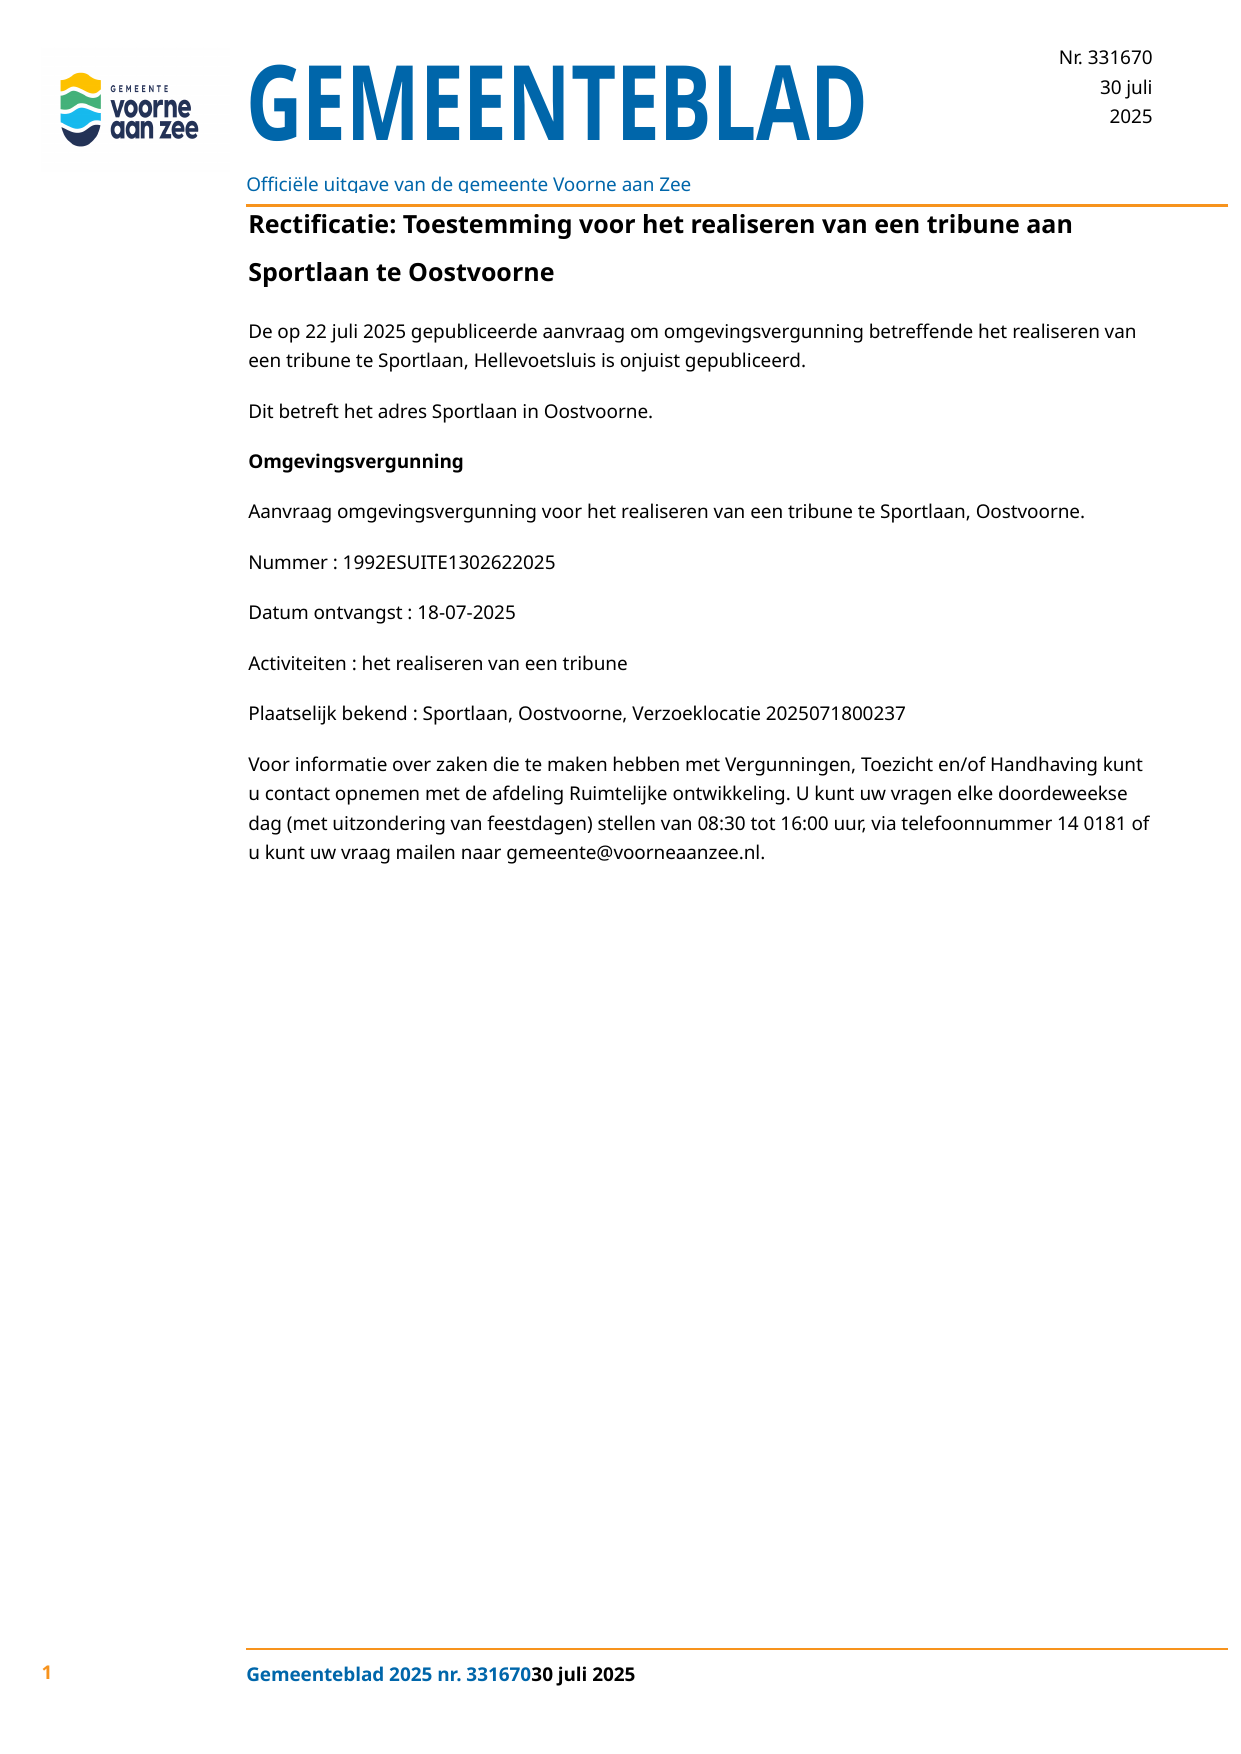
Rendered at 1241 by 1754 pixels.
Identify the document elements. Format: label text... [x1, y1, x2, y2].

text Nummer : 1992ESUITE1302622025 [248, 549, 1152, 575]
text Dit betreft het adres Sportlaan in Oostvoorne. [248, 398, 1152, 424]
text Rectificatie: Toestemming voor het realiseren van een tribune aan Sportlaan te Oostvoorne [248, 207, 1152, 288]
text De op 22 juli 2025 gepubliceerde aanvraag om omgevingsvergunning betreffende het realiseren van een tribune te Sportlaan, Hellevoetsluis is onjuist gepubliceerd. [248, 318, 1152, 373]
picture [41, 47, 231, 172]
text Activiteiten : het realiseren van een tribune [248, 650, 1152, 676]
text Voor informatie over zaken die te maken hebben met Vergunningen, Toezicht en/of Handhaving kunt u contact opnemen met de afdeling Ruimtelijke ontwikkeling. U kunt uw vragen elke doordeweekse dag (met uitzondering van feestdagen) stellen van 08:30 tot 16:00 uur, via telefoonnummer 14 0181 of u kunt uw vraag mailen naar gemeente@voorneaanzee.nl. [248, 751, 1152, 865]
text Aanvraag omgevingsvergunning voor het realiseren van een tribune te Sportlaan, Oostvoorne. [248, 499, 1152, 524]
text Plaatselijk bekend : Sportlaan, Oostvoorne, Verzoeklocatie 2025071800237 [248, 700, 1152, 726]
text Datum ontvangst : 18-07-2025 [248, 599, 1152, 625]
text Omgevingsvergunning [248, 448, 1152, 474]
